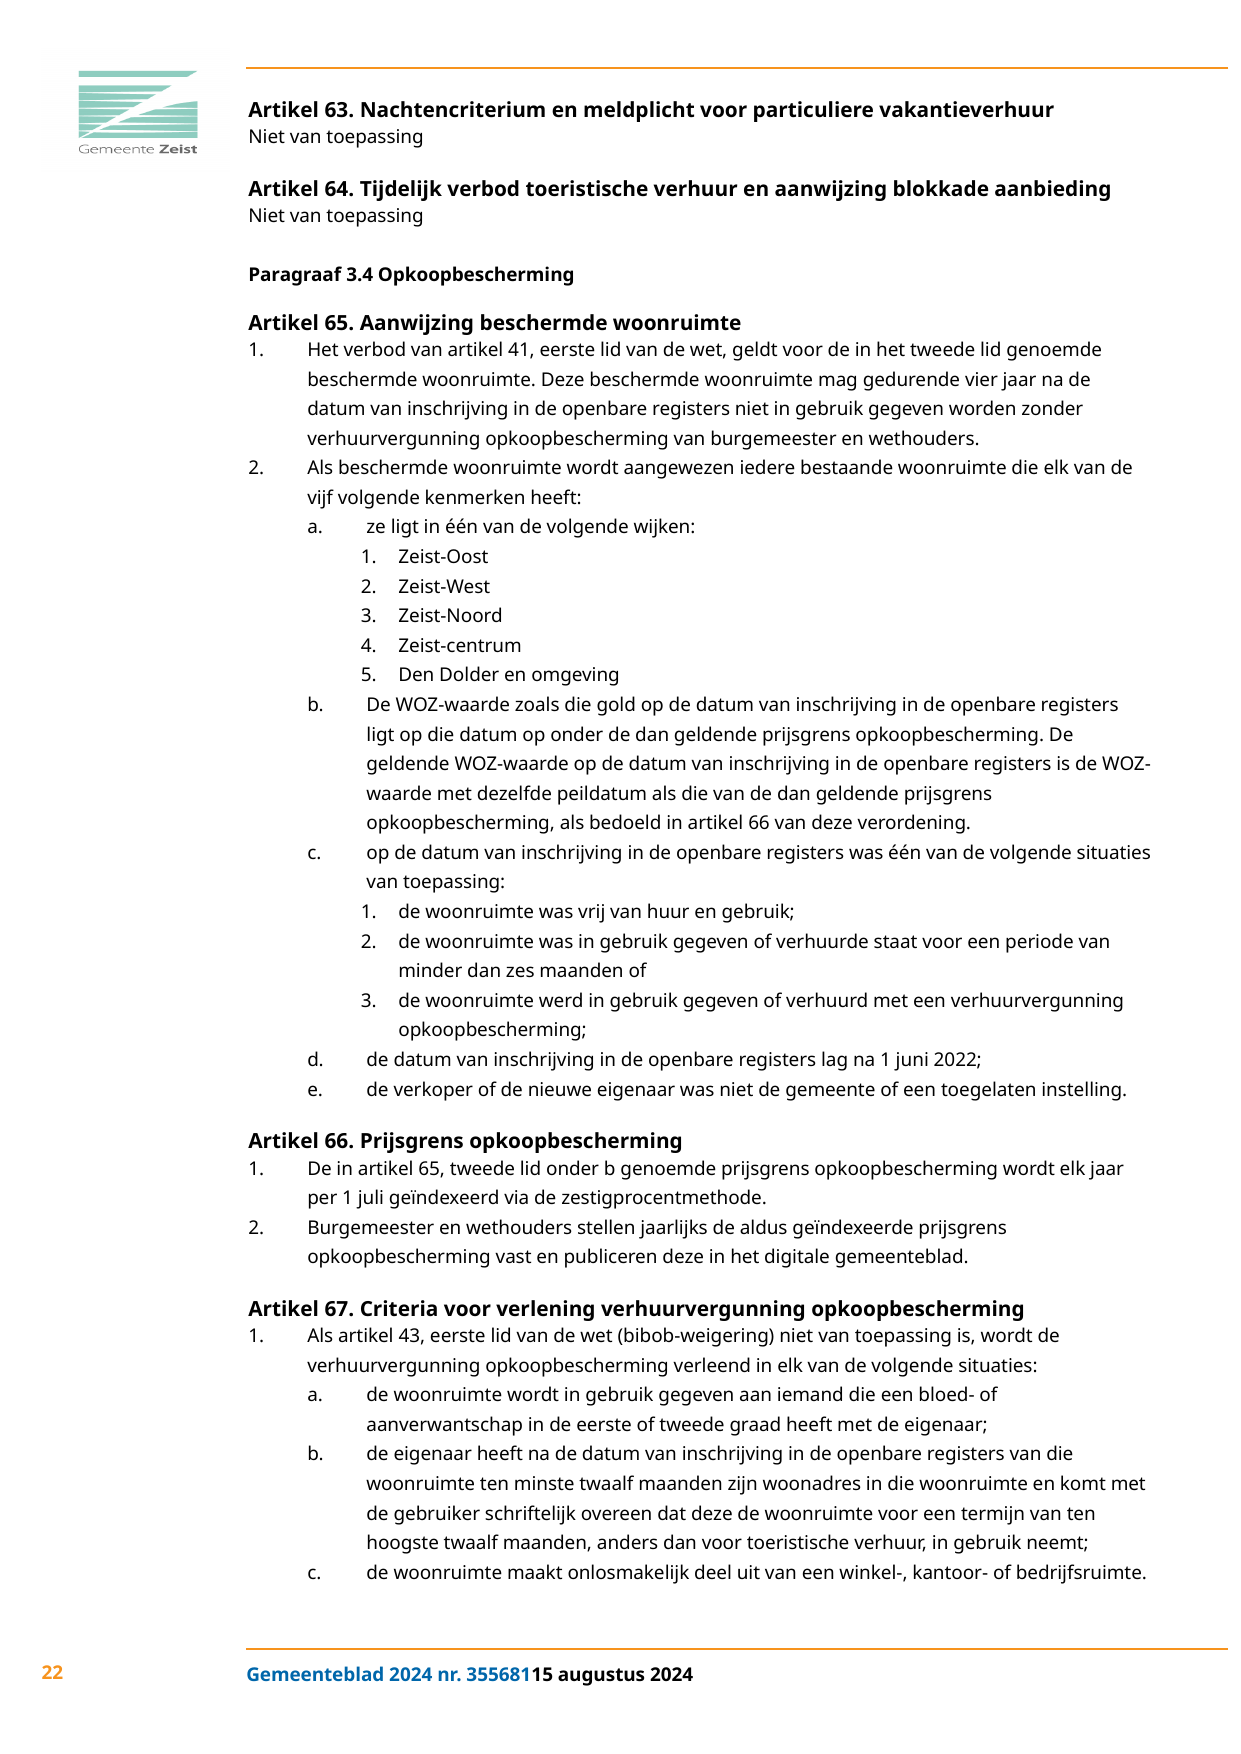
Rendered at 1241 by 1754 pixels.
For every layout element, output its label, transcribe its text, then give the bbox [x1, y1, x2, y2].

list Zeist-West [361, 573, 1152, 599]
list de woonruimte maakt onlosmakelijk deel uit van een winkel-, kantoor- of bedrijfsruimte. [307, 1559, 1152, 1585]
list de datum van inschrijving in de openbare registers lag na 1 juni 2022; [307, 1046, 1152, 1072]
list de eigenaar heeft na de datum van inschrijving in de openbare registers van die woonruimte ten minste twaalf maanden zijn woonadres in die woonruimte en komt met de gebruiker schriftelijk overeen dat deze de woonruimte voor een termijn van ten hoogste twaalf maanden, anders dan voor toeristische verhuur, in gebruik neemt; [307, 1441, 1152, 1555]
list De in artikel 65, tweede lid onder b genoemde prijsgrens opkoopbescherming wordt elk jaar per 1 juli geïndexeerd via de zestigprocentmethode. [248, 1155, 1152, 1210]
list Als artikel 43, eerste lid van de wet (bibob-weigering) niet van toepassing is, wordt de verhuurvergunning opkoopbescherming verleend in elk van de volgende situaties: [248, 1322, 1152, 1378]
text Artikel 66. Prijsgrens opkoopbescherming [248, 1126, 1152, 1155]
list op de datum van inschrijving in de openbare registers was één van de volgende situaties van toepassing: [307, 839, 1152, 894]
list de woonruimte wordt in gebruik gegeven aan iemand die een bloed- of aanverwantschap in de eerste of tweede graad heeft met de eigenaar; [307, 1381, 1152, 1437]
list Den Dolder en omgeving [361, 662, 1152, 687]
list Zeist-Oost [361, 543, 1152, 569]
picture [41, 47, 231, 172]
list de woonruimte werd in gebruik gegeven of verhuurd met een verhuurvergunning opkoopbescherming; [361, 987, 1152, 1042]
list Zeist-Noord [361, 602, 1152, 628]
list ze ligt in één van de volgende wijken: [307, 514, 1152, 539]
list De WOZ-waarde zoals die gold op de datum van inschrijving in de openbare registers ligt op die datum op onder de dan geldende prijsgrens opkoopbescherming. De geldende WOZ-waarde op de datum van inschrijving in de openbare registers is de WOZ-waarde met dezelfde peildatum als die van de dan geldende prijsgrens opkoopbescherming, als bedoeld in artikel 66 van deze verordening. [307, 691, 1152, 835]
list Het verbod van artikel 41, eerste lid van de wet, geldt voor de in het tweede lid genoemde beschermde woonruimte. Deze beschermde woonruimte mag gedurende vier jaar na de datum van inschrijving in de openbare registers niet in gebruik gegeven worden zonder verhuurvergunning opkoopbescherming van burgemeester en wethouders. [248, 336, 1152, 451]
text Artikel 65. Aanwijzing beschermde woonruimte [248, 308, 1152, 336]
text Paragraaf 3.4 Opkoopbescherming [248, 261, 1152, 287]
text Artikel 63. Nachtencriterium en meldplicht voor particuliere vakantieverhuur [248, 95, 1152, 123]
list de woonruimte was vrij van huur en gebruik; [361, 898, 1152, 924]
text Niet van toepassing [248, 123, 1152, 149]
list de verkoper of de nieuwe eigenaar was niet de gemeente of een toegelaten instelling. [307, 1076, 1152, 1102]
text Artikel 67. Criteria voor verlening verhuurvergunning opkoopbescherming [248, 1294, 1152, 1322]
list Burgemeester en wethouders stellen jaarlijks de aldus geïndexeerde prijsgrens opkoopbescherming vast en publiceren deze in het digitale gemeenteblad. [248, 1214, 1152, 1269]
list Als beschermde woonruimte wordt aangewezen iedere bestaande woonruimte die elk van de vijf volgende kenmerken heeft: [248, 454, 1152, 510]
text Artikel 64. Tijdelijk verbod toeristische verhuur en aanwijzing blokkade aanbieding [248, 174, 1152, 202]
text Niet van toepassing [248, 202, 1152, 228]
list de woonruimte was in gebruik gegeven of verhuurde staat voor een periode van minder dan zes maanden of [361, 928, 1152, 983]
list Zeist-centrum [361, 632, 1152, 658]
